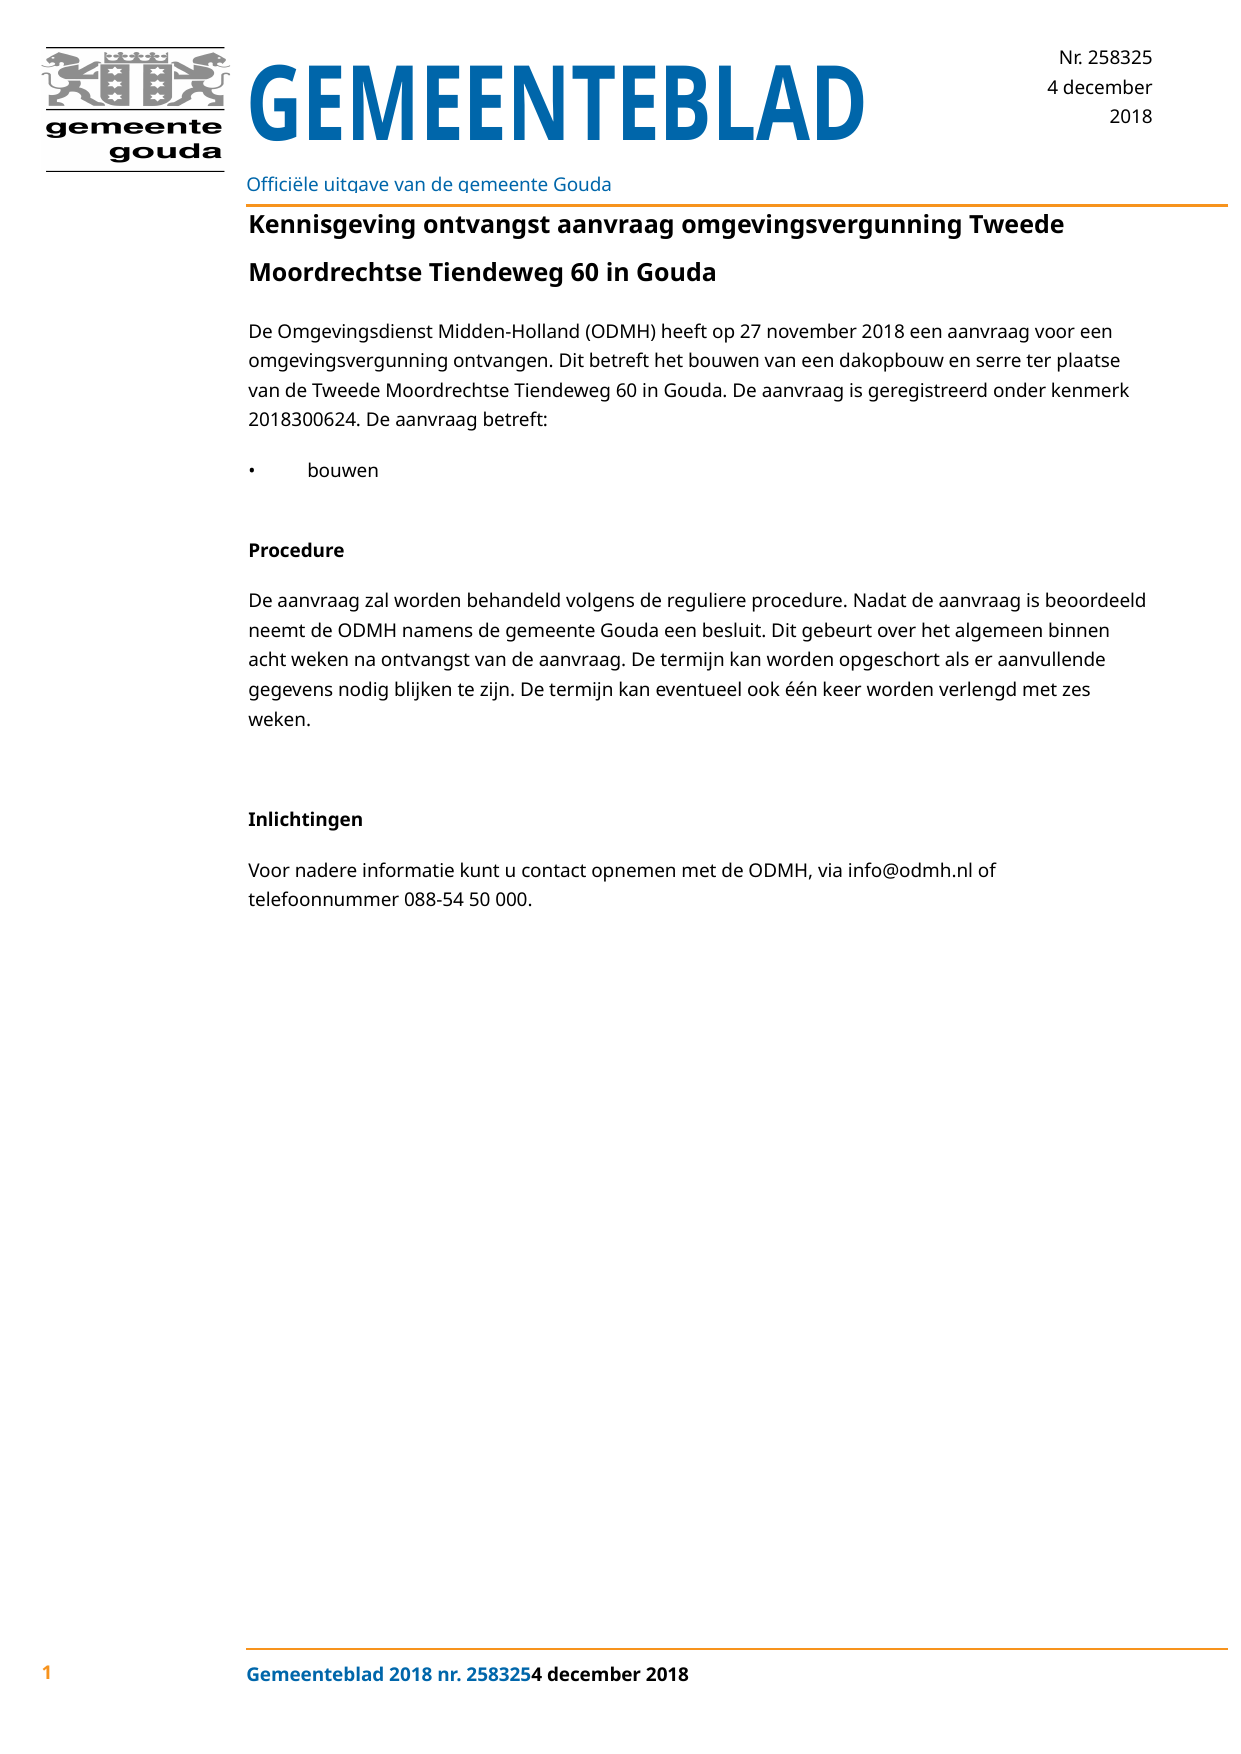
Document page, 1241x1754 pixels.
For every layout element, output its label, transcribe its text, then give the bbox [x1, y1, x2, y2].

text Kennisgeving ontvangst aanvraag omgevingsvergunning Tweede Moordrechtse Tiendeweg 60 in Gouda [248, 207, 1152, 288]
text Inlichtingen [248, 807, 1152, 832]
text Procedure [248, 537, 1152, 563]
text Voor nadere informatie kunt u contact opnemen met de ODMH, via info@odmh.nl of telefoonnummer 088-54 50 000. [248, 857, 1152, 912]
text De Omgevingsdienst Midden-Holland (ODMH) heeft op 27 november 2018 een aanvraag voor een omgevingsvergunning ontvangen. Dit betreft het bouwen van een dakopbouw en serre ter plaatse van de Tweede Moordrechtse Tiendeweg 60 in Gouda. De aanvraag is geregistreerd onder kenmerk 2018300624. De aanvraag betreft: [248, 318, 1152, 432]
picture [41, 47, 231, 172]
text De aanvraag zal worden behandeld volgens de reguliere procedure. Nadat de aanvraag is beoordeeld neemt de ODMH namens de gemeente Gouda een besluit. Dit gebeurt over het algemeen binnen acht weken na ontvangst van de aanvraag. De termijn kan worden opgeschort als er aanvullende gegevens nodig blijken te zijn. De termijn kan eventueel ook één keer worden verlengd met zes weken. [248, 587, 1152, 732]
list bouwen [248, 457, 1152, 483]
